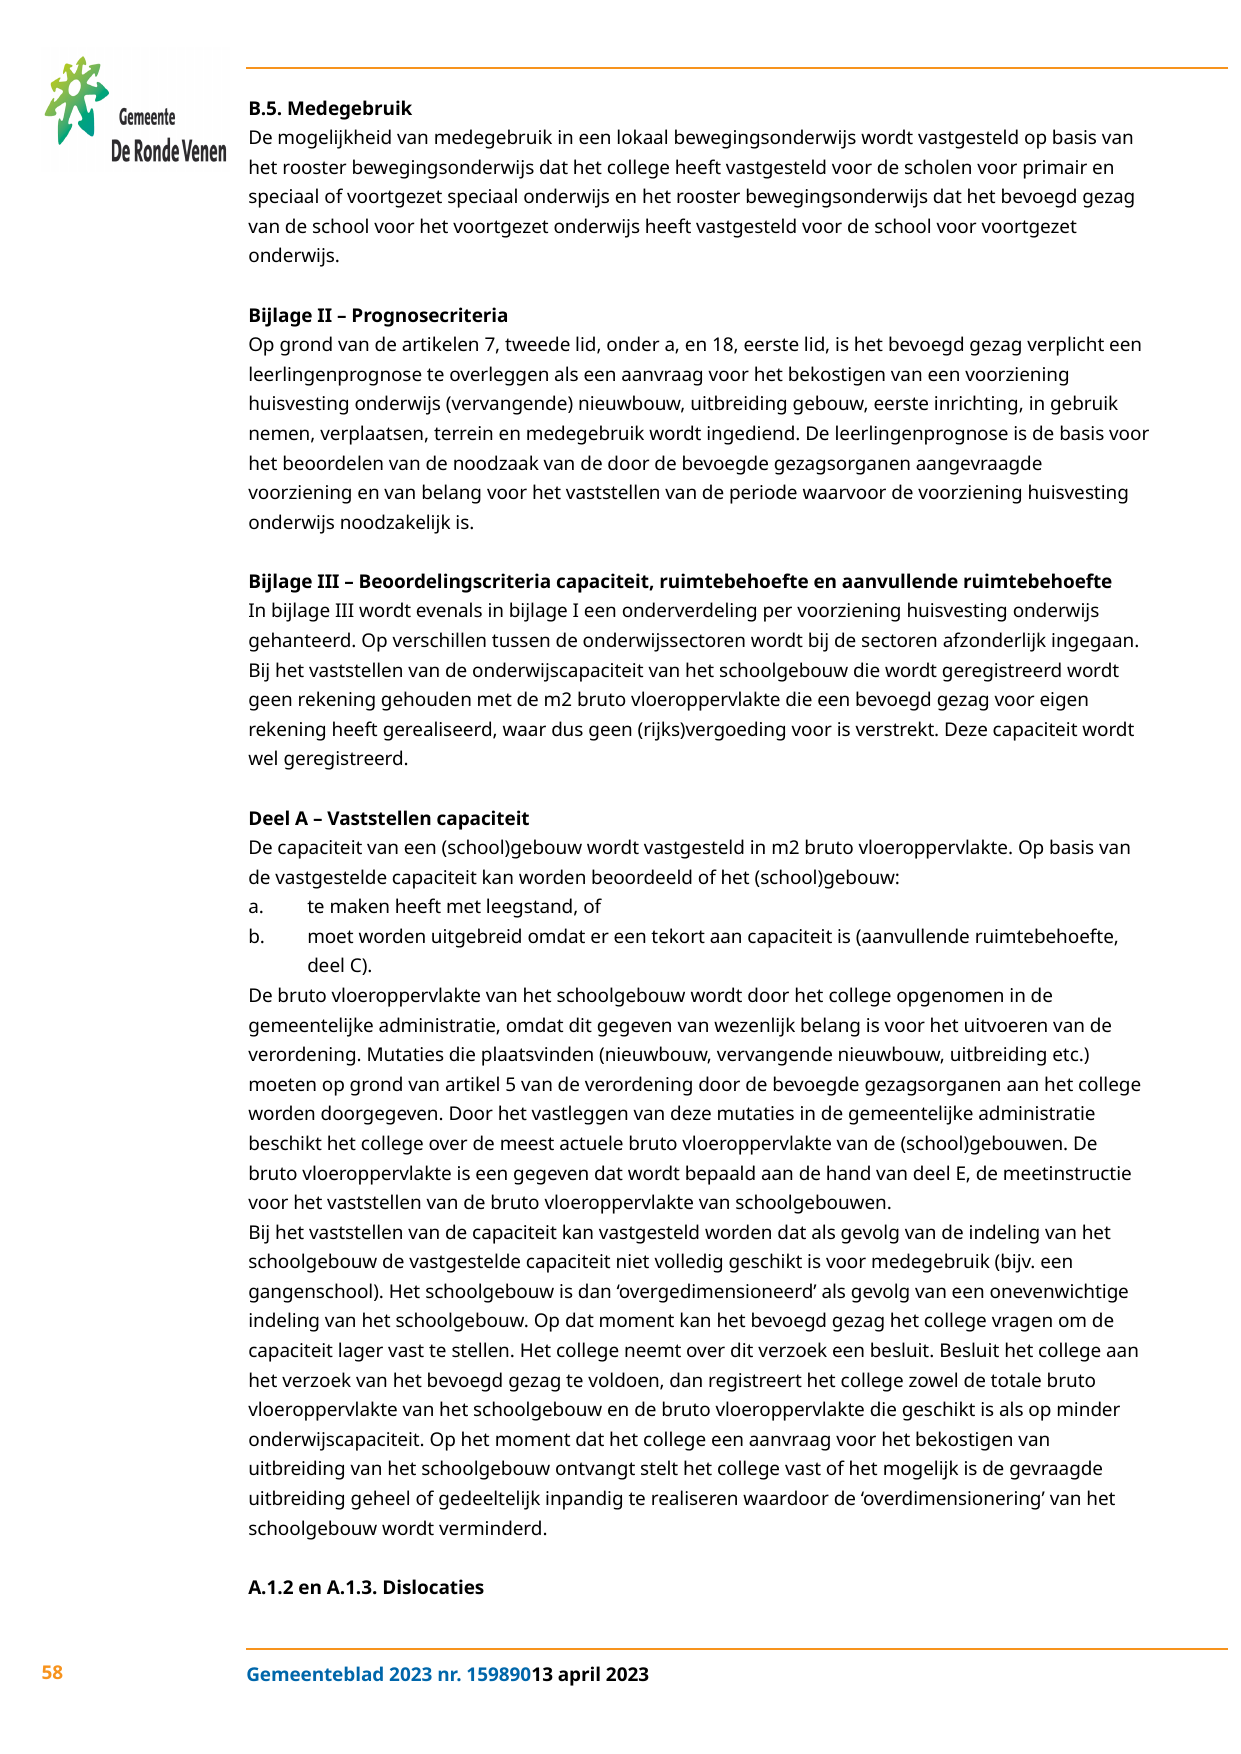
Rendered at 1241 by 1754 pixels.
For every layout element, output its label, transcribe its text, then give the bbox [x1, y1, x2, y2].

text Deel A – Vaststellen capaciteit [248, 805, 1152, 831]
text In bijlage III wordt evenals in bijlage I een onderverdeling per voorziening huisvesting onderwijs gehanteerd. Op verschillen tussen de onderwijssectoren wordt bij de sectoren afzonderlijk ingegaan. [248, 598, 1152, 653]
text Bij het vaststellen van de onderwijscapaciteit van het schoolgebouw die wordt geregistreerd wordt geen rekening gehouden met de m2 bruto vloeroppervlakte die een bevoegd gezag voor eigen rekening heeft gerealiseerd, waar dus geen (rijks)vergoeding voor is verstrekt. Deze capaciteit wordt wel geregistreerd. [248, 657, 1152, 771]
text B.5. Medegebruik [248, 95, 1152, 121]
text De bruto vloeroppervlakte van het schoolgebouw wordt door het college opgenomen in de gemeentelijke administratie, omdat dit gegeven van wezenlijk belang is voor het uitvoeren van de verordening. Mutaties die plaatsvinden (nieuwbouw, vervangende nieuwbouw, uitbreiding etc.) moeten op grond van artikel 5 van de verordening door de bevoegde gezagsorganen aan het college worden doorgegeven. Door het vastleggen van deze mutaties in de gemeentelijke administratie beschikt het college over de meest actuele bruto vloeroppervlakte van de (school)gebouwen. De bruto vloeroppervlakte is een gegeven dat wordt bepaald aan de hand van deel E, de meetinstructie voor het vaststellen van de bruto vloeroppervlakte van schoolgebouwen. [248, 982, 1152, 1215]
text Bijlage III – Beoordelingscriteria capaciteit, ruimtebehoefte en aanvullende ruimtebehoefte [248, 568, 1152, 594]
text Bijlage II – Prognosecriteria [248, 302, 1152, 328]
picture [41, 47, 231, 172]
text Bij het vaststellen van de capaciteit kan vastgesteld worden dat als gevolg van de indeling van het schoolgebouw de vastgestelde capaciteit niet volledig geschikt is voor medegebruik (bijv. een gangenschool). Het schoolgebouw is dan ‘overgedimensioneerd’ als gevolg van een onevenwichtige indeling van het schoolgebouw. Op dat moment kan het bevoegd gezag het college vragen om de capaciteit lager vast te stellen. Het college neemt over dit verzoek een besluit. Besluit het college aan het verzoek van het bevoegd gezag te voldoen, dan registreert het college zowel de totale bruto vloeroppervlakte van het schoolgebouw en de bruto vloeroppervlakte die geschikt is als op minder onderwijscapaciteit. Op het moment dat het college een aanvraag voor het bekostigen van uitbreiding van het schoolgebouw ontvangt stelt het college vast of het mogelijk is de gevraagde uitbreiding geheel of gedeeltelijk inpandig te realiseren waardoor de ‘overdimensionering’ van het schoolgebouw wordt verminderd. [248, 1219, 1152, 1541]
list te maken heeft met leegstand, of [248, 893, 1152, 919]
text Op grond van de artikelen 7, tweede lid, onder a, en 18, eerste lid, is het bevoegd gezag verplicht een leerlingenprognose te overleggen als een aanvraag voor het bekostigen van een voorziening huisvesting onderwijs (vervangende) nieuwbouw, uitbreiding gebouw, eerste inrichting, in gebruik nemen, verplaatsen, terrein en medegebruik wordt ingediend. De leerlingenprognose is de basis voor het beoordelen van de noodzaak van de door de bevoegde gezagsorganen aangevraagde voorziening en van belang voor het vaststellen van de periode waarvoor de voorziening huisvesting onderwijs noodzakelijk is. [248, 331, 1152, 535]
text De mogelijkheid van medegebruik in een lokaal bewegingsonderwijs wordt vastgesteld op basis van het rooster bewegingsonderwijs dat het college heeft vastgesteld voor de scholen voor primair en speciaal of voortgezet speciaal onderwijs en het rooster bewegingsonderwijs dat het bevoegd gezag van de school voor het voortgezet onderwijs heeft vastgesteld voor de school voor voortgezet onderwijs. [248, 124, 1152, 268]
list moet worden uitgebreid omdat er een tekort aan capaciteit is (aanvullende ruimtebehoefte, deel C). [248, 923, 1152, 978]
text De capaciteit van een (school)gebouw wordt vastgesteld in m2 bruto vloeroppervlakte. Op basis van de vastgestelde capaciteit kan worden beoordeeld of het (school)gebouw: [248, 834, 1152, 890]
text A.1.2 en A.1.3. Dislocaties [248, 1574, 1152, 1600]
